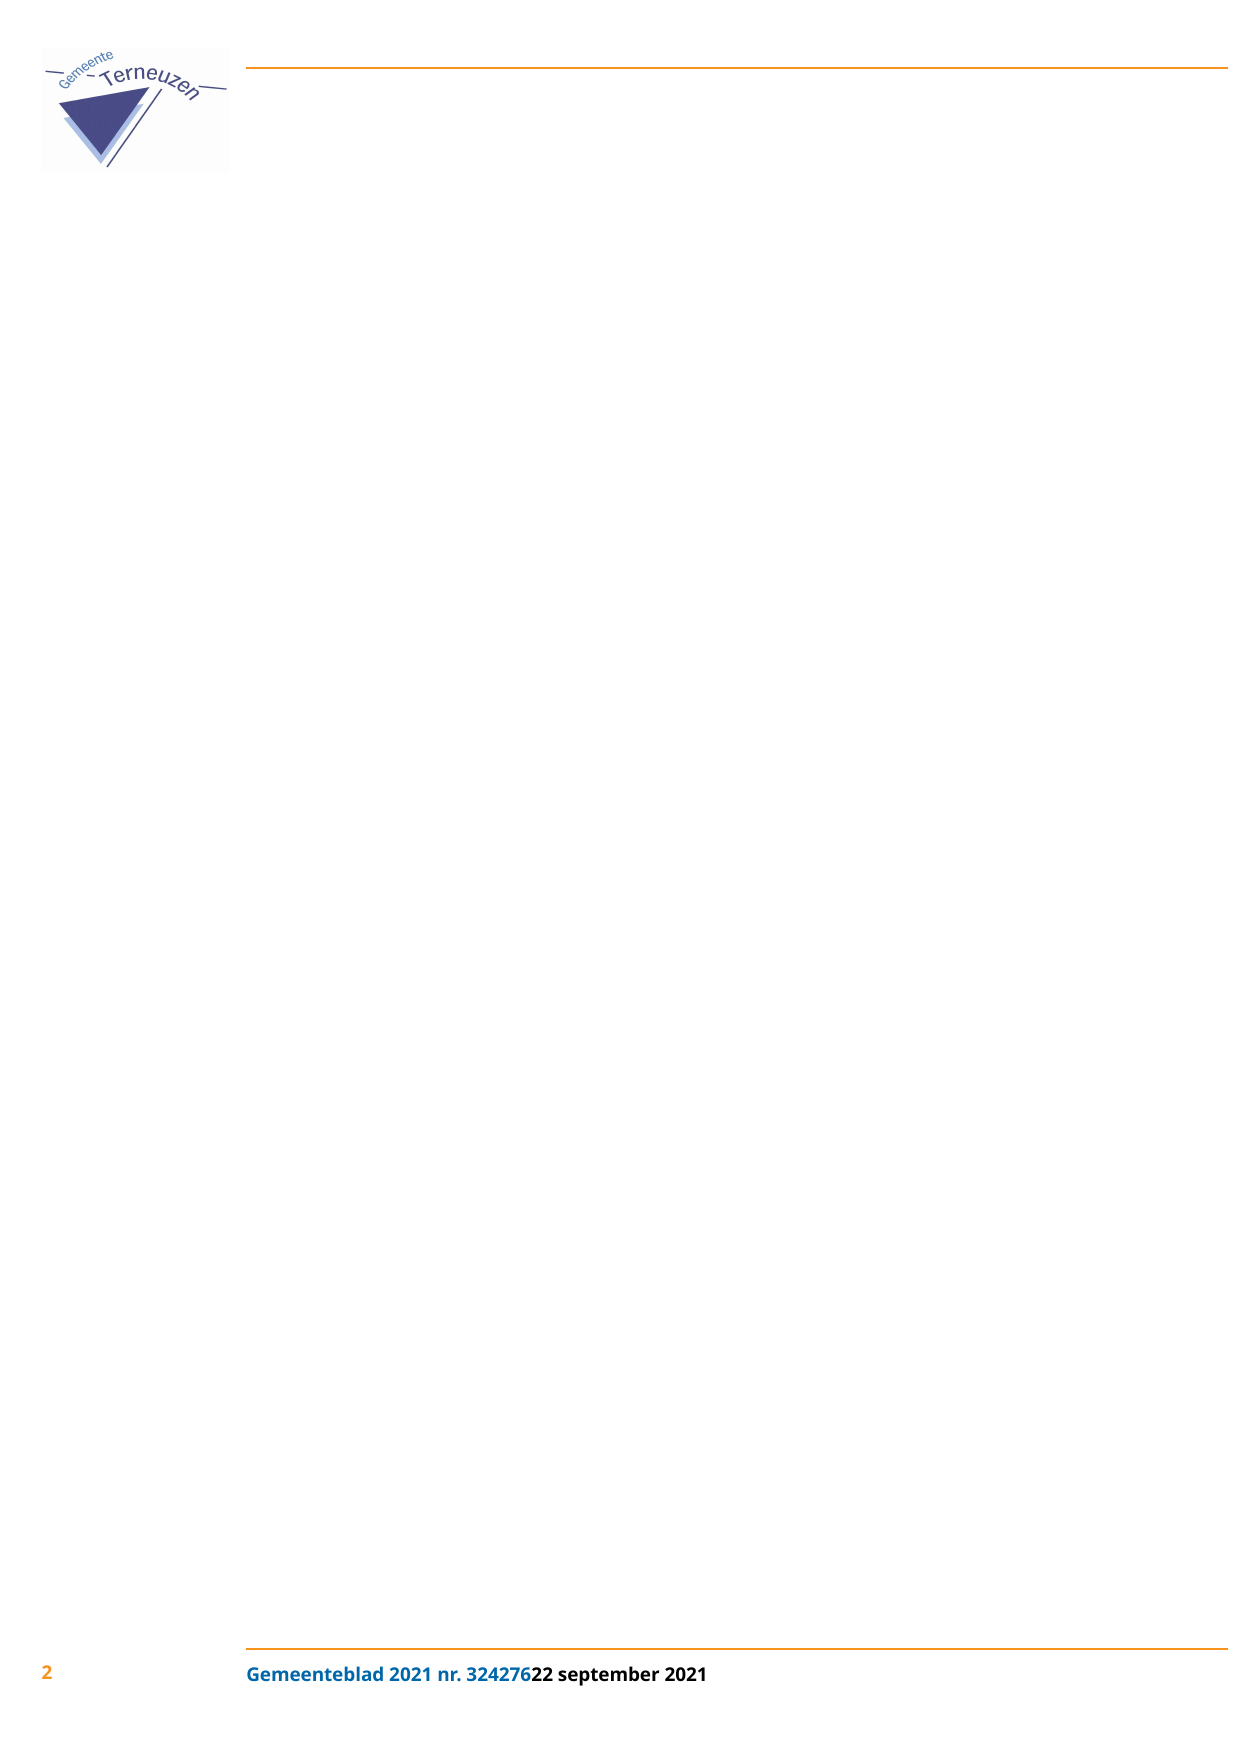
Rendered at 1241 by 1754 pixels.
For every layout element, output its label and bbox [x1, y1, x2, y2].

picture [41, 47, 231, 172]
